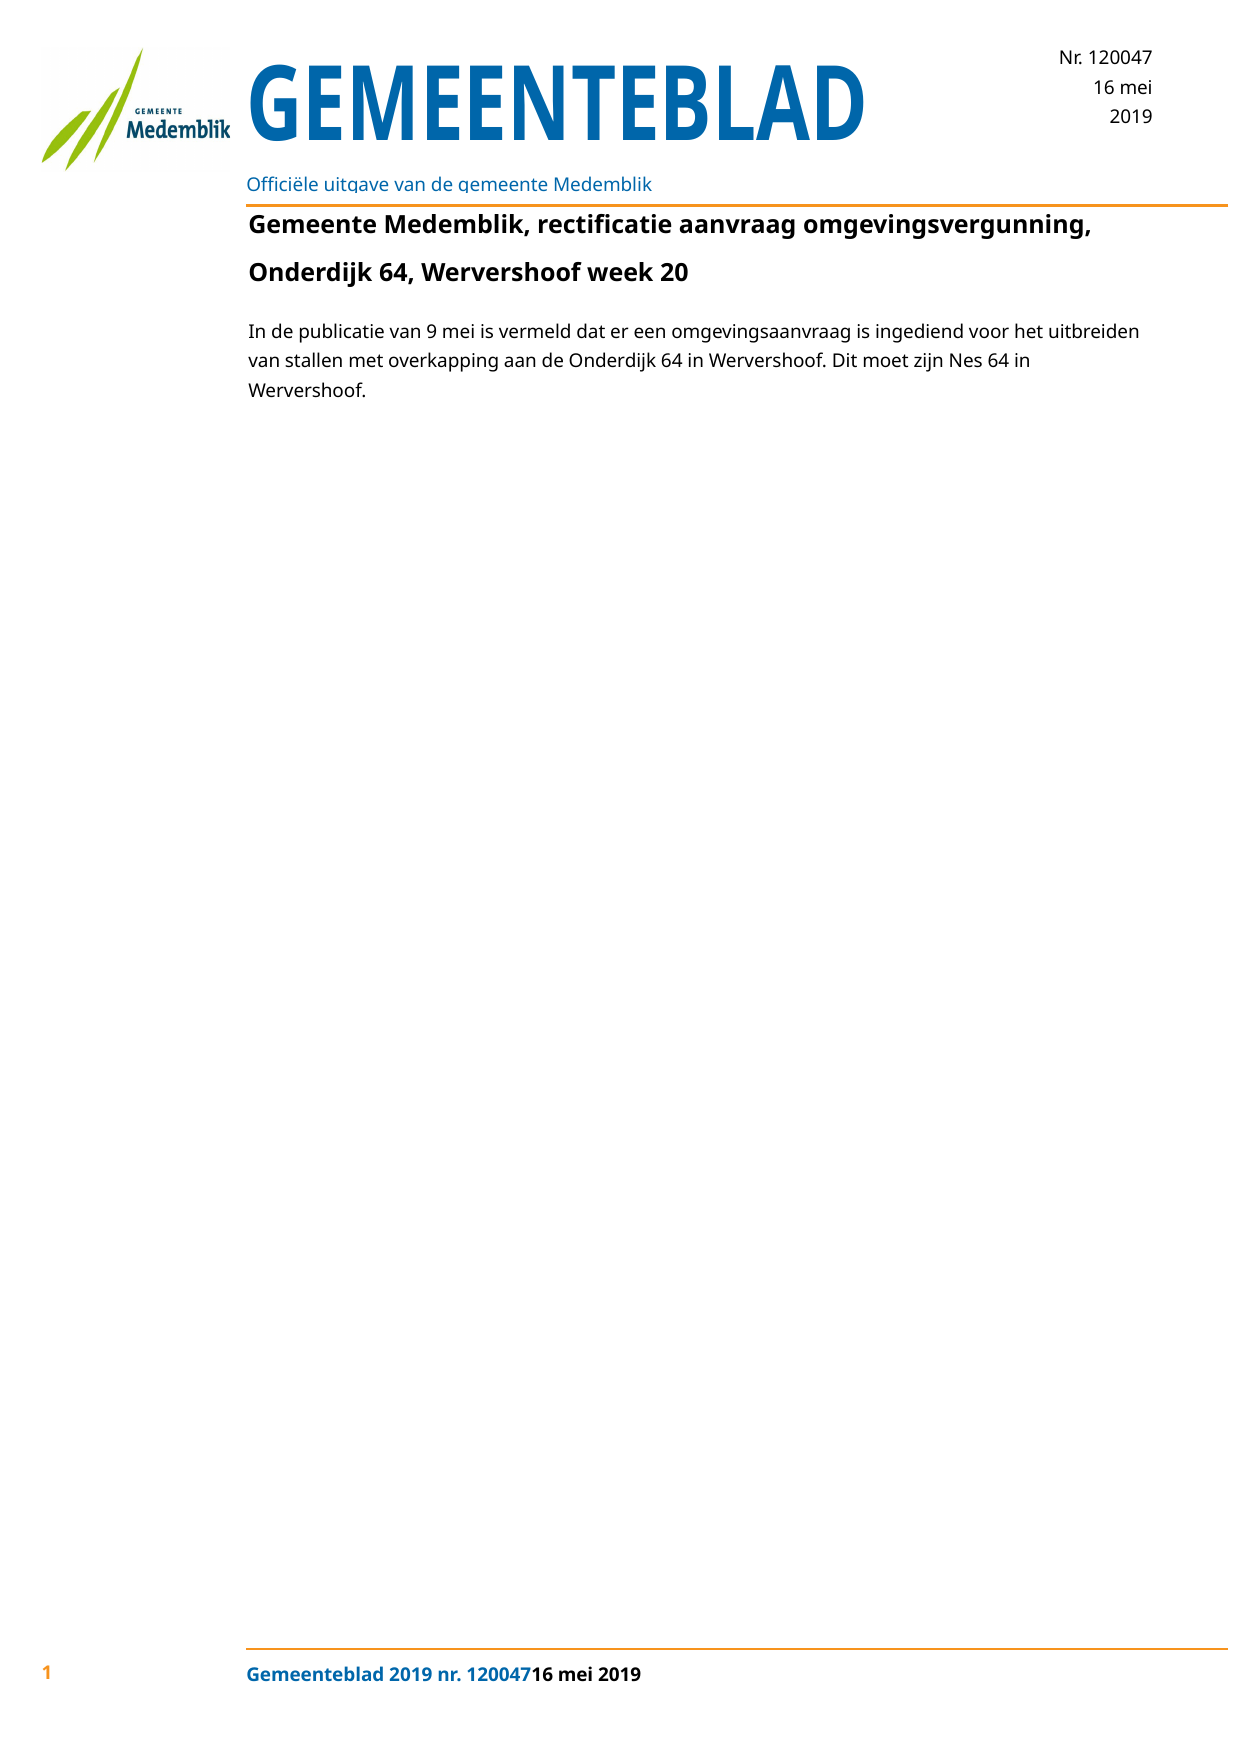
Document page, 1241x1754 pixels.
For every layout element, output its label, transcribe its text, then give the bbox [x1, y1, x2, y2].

text Gemeente Medemblik, rectificatie aanvraag omgevingsvergunning, Onderdijk 64, Wervershoof week 20 [248, 207, 1152, 288]
picture [41, 47, 231, 172]
text In de publicatie van 9 mei is vermeld dat er een omgevingsaanvraag is ingediend voor het uitbreiden van stallen met overkapping aan de Onderdijk 64 in Wervershoof. Dit moet zijn Nes 64 in Wervershoof. [248, 318, 1152, 403]
